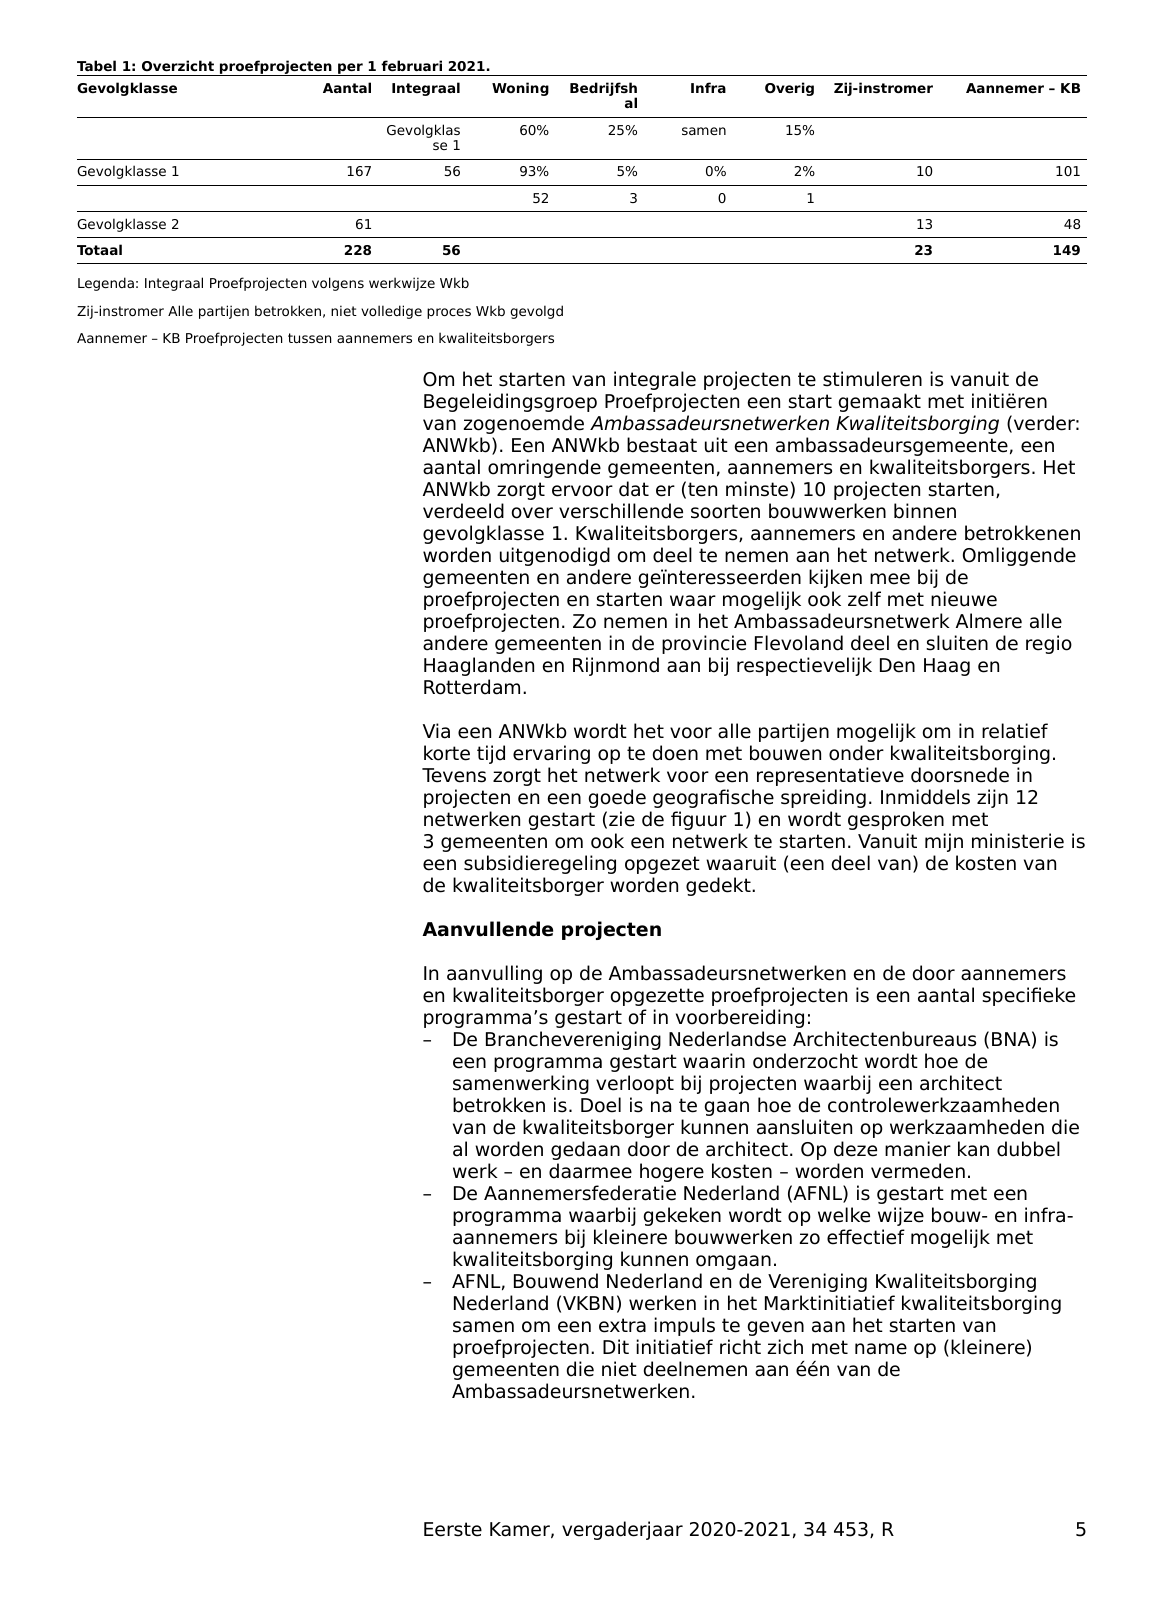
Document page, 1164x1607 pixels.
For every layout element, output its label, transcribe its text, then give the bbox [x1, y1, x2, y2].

text Om het starten van integrale projecten te stimuleren is vanuit de Begeleidingsgroep Proefprojecten een start gemaakt met initiëren van zogenoemde Ambassadeursnetwerken Kwaliteitsborging (verder: ANWkb). Een ANWkb bestaat uit een ambassadeursgemeente, een aantal omringende gemeenten, aannemers en kwaliteitsborgers. Het ANWkb zorgt ervoor dat er (ten minste) 10 projecten starten, verdeeld over verschillende soorten bouwwerken binnen gevolgklasse 1. Kwaliteitsborgers, aannemers en andere betrokkenen worden uitgenodigd om deel te nemen aan het netwerk. Omliggende gemeenten en andere geïnteresseerden kijken mee bij de proefprojecten en starten waar mogelijk ook zelf met nieuwe proefprojecten. Zo nemen in het Ambassadeursnetwerk Almere alle andere gemeenten in de provincie Flevoland deel en sluiten de regio Haaglanden en Rijnmond aan bij respectievelijk Den Haag en Rotterdam. [422, 369, 1087, 698]
table_cell samen [644, 118, 732, 158]
table_cell Legenda: Integraal Proefprojecten volgens werkwijze Wkb Zij-instromer Alle partijen betrokken, niet volledige proces Wkb gevolgd Aannemer – KB Proefprojecten tussen aannemers en kwaliteitsborgers [77, 264, 1087, 347]
table_cell [289, 186, 378, 211]
table_cell [555, 212, 644, 237]
table_cell 0% [644, 160, 732, 185]
table_cell 13 [821, 212, 939, 237]
table_cell Integraal [378, 76, 466, 117]
table_cell 25% [555, 118, 644, 158]
table_cell 52 [466, 186, 555, 211]
text In aanvulling op de Ambassadeursnetwerken en de door aannemers en kwaliteitsborger opgezette proefprojecten is een aantal specifieke programma’s gestart of in voorbereiding: [422, 963, 1087, 1029]
table_cell Aannemer – KB [939, 76, 1087, 117]
table_cell [378, 212, 466, 237]
table_cell [732, 238, 821, 263]
table_cell Zij-instromer [821, 76, 939, 117]
subtitle Aanvullende projecten [422, 919, 1087, 941]
table_cell 15% [732, 118, 821, 158]
table_cell 101 [939, 160, 1087, 185]
table_cell Overig [732, 76, 821, 117]
table_cell [555, 238, 644, 263]
table_cell [821, 118, 939, 158]
table_cell [939, 186, 1087, 211]
table_cell [732, 212, 821, 237]
table_cell [77, 186, 289, 211]
table_cell [466, 238, 555, 263]
table_cell 60% [466, 118, 555, 158]
table_cell 5% [555, 160, 644, 185]
table_cell 167 [289, 160, 378, 185]
table_cell [77, 118, 289, 158]
table_cell [821, 186, 939, 211]
table_cell 0 [644, 186, 732, 211]
table_cell 2% [732, 160, 821, 185]
table_cell 3 [555, 186, 644, 211]
table_cell Woning [466, 76, 555, 117]
table_cell [289, 118, 378, 158]
table_cell [466, 212, 555, 237]
table_cell 1 [732, 186, 821, 211]
table_cell 93% [466, 160, 555, 185]
text – AFNL, Bouwend Nederland en de Vereniging Kwaliteitsborging Nederland (VKBN) werken in het Marktinitiatief kwaliteitsborging samen om een extra impuls te geven aan het starten van proefprojecten. Dit initiatief richt zich met name op (kleinere) gemeenten die niet deelnemen aan één van de Ambassadeursnetwerken. [422, 1271, 1087, 1402]
table_cell 48 [939, 212, 1087, 237]
text – De Aannemersfederatie Nederland (AFNL) is gestart met een programma waarbij gekeken wordt op welke wijze bouw- en infra-aannemers bij kleinere bouwwerken zo effectief mogelijk met kwaliteitsborging kunnen omgaan. [422, 1183, 1087, 1271]
table_cell 23 [821, 238, 939, 263]
table_cell 56 [378, 238, 466, 263]
table_cell 61 [289, 212, 378, 237]
table_cell Gevolgklasse [77, 76, 289, 117]
table_header Tabel 1: Overzicht proefprojecten per 1 februari 2021. [77, 59, 1087, 75]
table_cell [939, 118, 1087, 158]
table_cell Aantal [289, 76, 378, 117]
table_cell Gevolgklasse 2 [77, 212, 289, 237]
text – De Branchevereniging Nederlandse Architectenbureaus (BNA) is een programma gestart waarin onderzocht wordt hoe de samenwerking verloopt bij projecten waarbij een architect betrokken is. Doel is na te gaan hoe de controlewerkzaamheden van de kwaliteitsborger kunnen aansluiten op werkzaamheden die al worden gedaan door de architect. Op deze manier kan dubbel werk – en daarmee hogere kosten – worden vermeden. [422, 1029, 1087, 1183]
table_cell Totaal [77, 238, 289, 263]
table_cell 228 [289, 238, 378, 263]
table_cell Gevolgklasse 1 [378, 118, 466, 158]
table_cell [378, 186, 466, 211]
table_cell Bedrijfshal [555, 76, 644, 117]
table_cell 149 [939, 238, 1087, 263]
table_cell [644, 238, 732, 263]
table_cell Infra [644, 76, 732, 117]
table_cell 56 [378, 160, 466, 185]
table_cell [644, 212, 732, 237]
text Via een ANWkb wordt het voor alle partijen mogelijk om in relatief korte tijd ervaring op te doen met bouwen onder kwaliteitsborging. Tevens zorgt het netwerk voor een representatieve doorsnede in projecten en een goede geografische spreiding. Inmiddels zijn 12 netwerken gestart (zie de figuur 1) en wordt gesproken met 3 gemeenten om ook een netwerk te starten. Vanuit mijn ministerie is een subsidieregeling opgezet waaruit (een deel van) de kosten van de kwaliteitsborger worden gedekt. [422, 721, 1087, 897]
table_cell 10 [821, 160, 939, 185]
table_cell Gevolgklasse 1 [77, 160, 289, 185]
